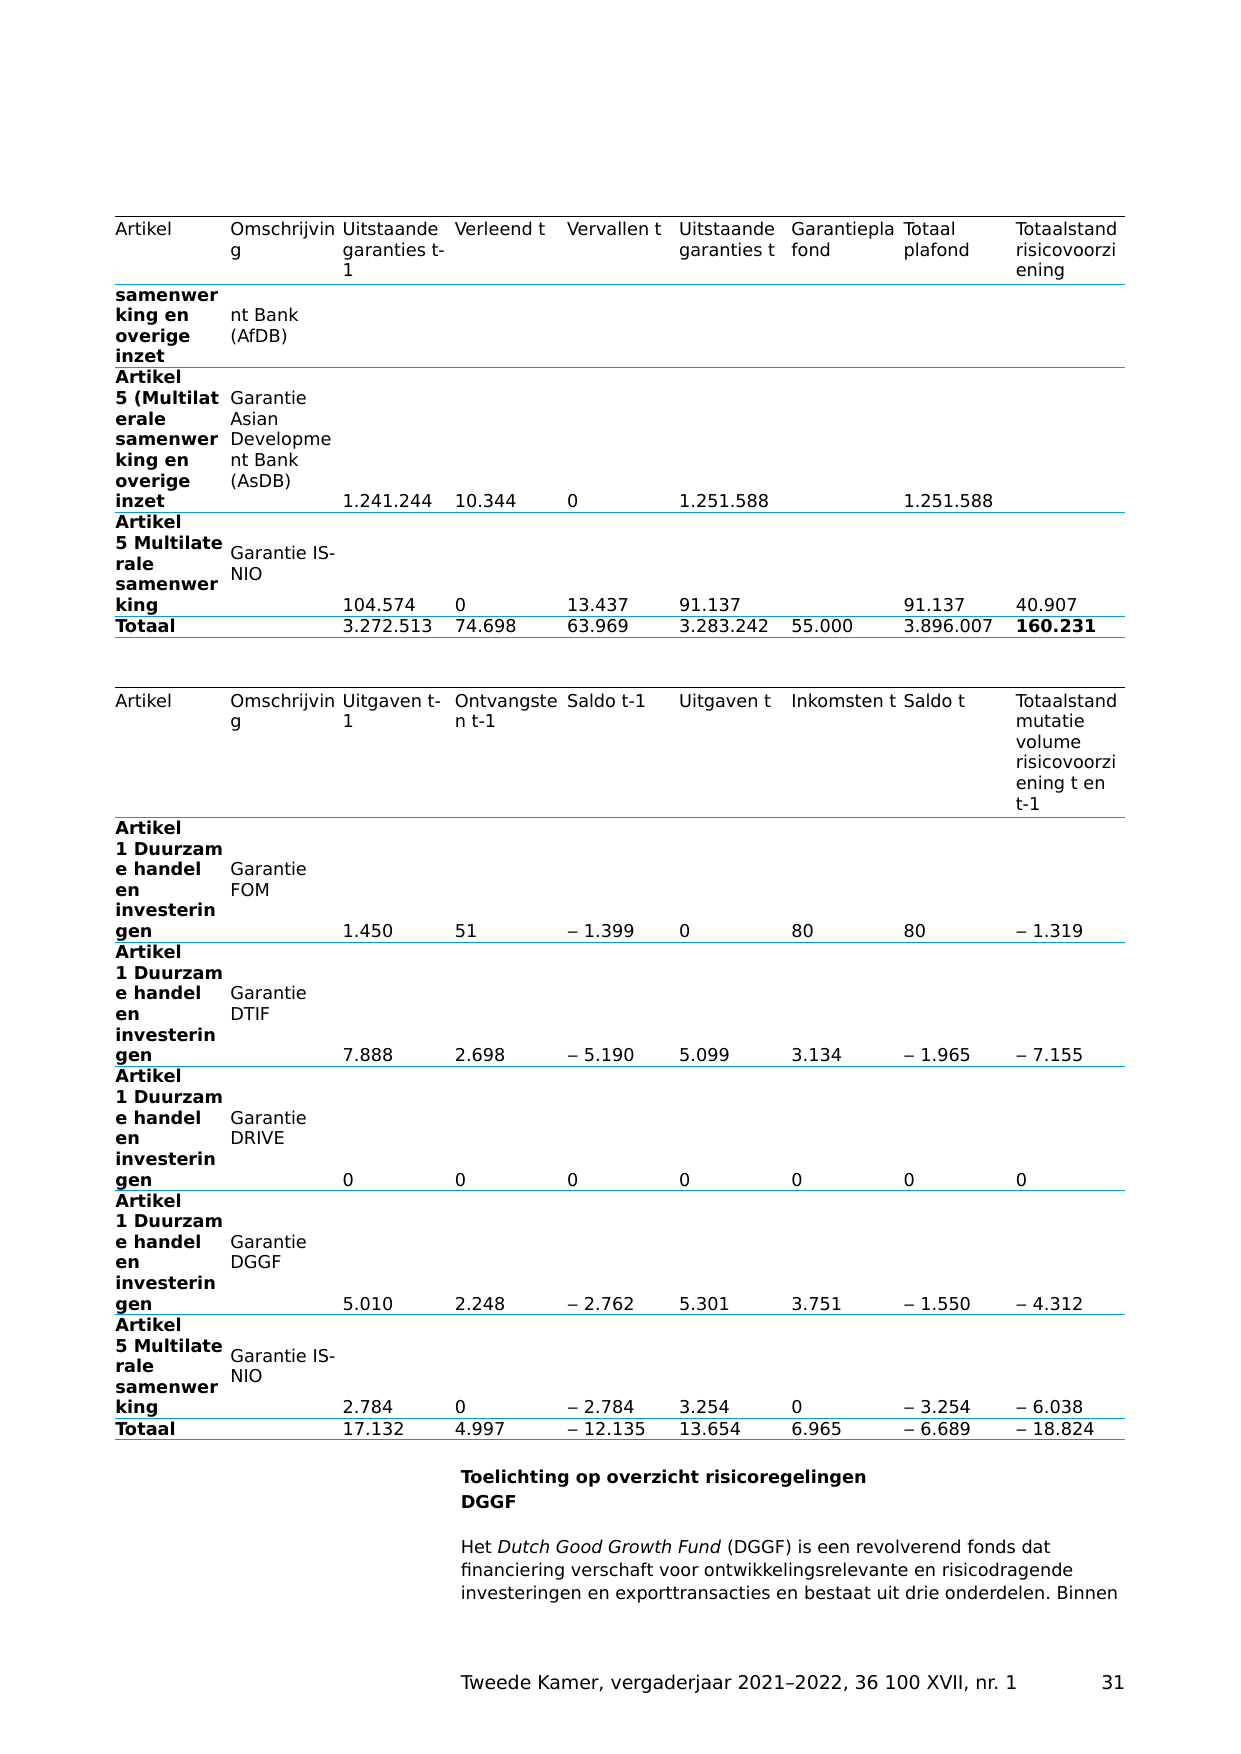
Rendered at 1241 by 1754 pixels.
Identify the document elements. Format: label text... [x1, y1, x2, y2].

table_cell [788, 513, 900, 616]
table_cell 17.132 [340, 1419, 452, 1439]
table_cell 0 [676, 818, 788, 942]
table_cell [788, 285, 900, 367]
table_cell Saldo t-1 [564, 688, 676, 817]
table_cell ‒ 6.689 [900, 1419, 1013, 1439]
table_cell 0 [788, 1315, 900, 1418]
table_cell [227, 1419, 339, 1439]
table_cell Artikel 1 Duurzame handel en investeringen [115, 943, 227, 1066]
table_cell 3.283.242 [676, 617, 788, 637]
table_cell ‒ 1.399 [564, 818, 676, 942]
table_cell 0 [452, 513, 564, 616]
table_cell ‒ 2.762 [564, 1191, 676, 1314]
table_cell 0 [900, 1067, 1013, 1190]
table_cell Totaal plafond [900, 217, 1013, 284]
table_cell Garantieplafond [788, 217, 900, 284]
table_cell [564, 285, 676, 367]
table_cell Inkomsten t [788, 688, 900, 817]
table_cell Omschrijving [227, 688, 339, 817]
table_cell Totaal [115, 617, 227, 637]
table_cell 0 [676, 1067, 788, 1190]
table_cell ‒ 5.190 [564, 943, 676, 1066]
table_cell 40.907 [1013, 513, 1125, 616]
table_cell 2.784 [340, 1315, 452, 1418]
table_cell Artikel 5 Multilaterale samenwerking [115, 513, 227, 616]
table_header Tabel 5 Overzicht uitgaven en ontvangsten garanties (bedragen x € 1.000) [115, 662, 1125, 687]
table_cell 1.251.588 [676, 368, 788, 512]
table_cell 63.969 [564, 617, 676, 637]
table_cell 0 [788, 1067, 900, 1190]
table_cell Uitgaven t-1 [340, 688, 452, 817]
table_cell 1.450 [340, 818, 452, 942]
table_cell [452, 285, 564, 367]
table_cell Vervallen t [564, 217, 676, 284]
table_cell Saldo t [900, 688, 1013, 817]
table_cell ‒ 2.784 [564, 1315, 676, 1418]
table_cell Garantie IS-NIO [227, 1315, 339, 1418]
table_cell Artikel 1 Duurzame handel en investeringen [115, 818, 227, 942]
table_cell Garantie Asian Development Bank (AsDB) [227, 368, 339, 512]
table_cell Artikel [115, 217, 227, 284]
table_cell Garantie IS-NIO [227, 513, 339, 616]
table_cell ‒ 12.135 [564, 1419, 676, 1439]
table_cell 4.997 [452, 1419, 564, 1439]
table_cell 160.231 [1013, 617, 1125, 637]
table_cell 13.437 [564, 513, 676, 616]
table_cell [788, 368, 900, 512]
table_cell [900, 285, 1013, 367]
table_cell ‒ 1.965 [900, 943, 1013, 1066]
table_cell ‒ 1.550 [900, 1191, 1013, 1314]
table_cell Garantie DTIF [227, 943, 339, 1066]
table_cell Artikel 5 (Multilaterale samenwerking en overige inzet [115, 368, 227, 512]
table_cell samenwerking en overige inzet [115, 285, 227, 367]
table_cell 104.574 [340, 513, 452, 616]
table_cell Artikel 5 Multilaterale samenwerking [115, 1315, 227, 1418]
table_cell Totaalstand risicovoorziening [1013, 217, 1125, 284]
table_cell 2.248 [452, 1191, 564, 1314]
table_cell 0 [564, 368, 676, 512]
table_cell Ontvangsten t-1 [452, 688, 564, 817]
table_cell 13.654 [676, 1419, 788, 1439]
table_cell [340, 285, 452, 367]
table_cell 3.254 [676, 1315, 788, 1418]
table_cell 3.751 [788, 1191, 900, 1314]
table_cell 1.251.588 [900, 368, 1013, 512]
table_cell 5.099 [676, 943, 788, 1066]
table_cell Totaalstand mutatie volume risicovoorziening t en t-1 [1013, 688, 1125, 817]
table_cell 3.896.007 [900, 617, 1013, 637]
table_cell Uitgaven t [676, 688, 788, 817]
table_cell Artikel 1 Duurzame handel en investeringen [115, 1067, 227, 1190]
table_cell [676, 285, 788, 367]
table_cell Garantie FOM [227, 818, 339, 942]
table_cell 1.241.244 [340, 368, 452, 512]
table_cell 91.137 [676, 513, 788, 616]
table_cell 0 [452, 1315, 564, 1418]
table_cell 80 [900, 818, 1013, 942]
table_cell 10.344 [452, 368, 564, 512]
table_cell 74.698 [452, 617, 564, 637]
table_cell 51 [452, 818, 564, 942]
table_cell Garantie DGGF [227, 1191, 339, 1314]
table_cell 0 [452, 1067, 564, 1190]
table_cell 0 [340, 1067, 452, 1190]
table_cell Omschrijving [227, 217, 339, 284]
table_cell 6.965 [788, 1419, 900, 1439]
table_cell ‒ 6.038 [1013, 1315, 1125, 1418]
table_cell 5.301 [676, 1191, 788, 1314]
table_cell ‒ 1.319 [1013, 818, 1125, 942]
table_cell Garantie DRIVE [227, 1067, 339, 1190]
table_cell Artikel 1 Duurzame handel en investeringen [115, 1191, 227, 1314]
table_cell [1013, 368, 1125, 512]
table_cell 3.272.513 [340, 617, 452, 637]
table_cell ‒ 7.155 [1013, 943, 1125, 1066]
table_cell Uitstaande garanties t [676, 217, 788, 284]
table_cell ‒ 4.312 [1013, 1191, 1125, 1314]
table_cell 3.134 [788, 943, 900, 1066]
table_cell 80 [788, 818, 900, 942]
table_cell 0 [564, 1067, 676, 1190]
table_cell ‒ 3.254 [900, 1315, 1013, 1418]
table_cell 7.888 [340, 943, 452, 1066]
table_cell Totaal [115, 1419, 227, 1439]
table_cell Artikel [115, 688, 227, 817]
table_cell [227, 617, 339, 637]
table_cell Verleend t [452, 217, 564, 284]
table_cell ‒ 18.824 [1013, 1419, 1125, 1439]
table_cell nt Bank (AfDB) [227, 285, 339, 367]
text DGGF [461, 1490, 1125, 1513]
table_cell 91.137 [900, 513, 1013, 616]
table_cell 55.000 [788, 617, 900, 637]
table_cell [1013, 285, 1125, 367]
text Het Dutch Good Growth Fund (DGGF) is een revolverend fonds dat financiering verschaft voor ontwikkelingsrelevante en risicodragende investeringen en exporttransacties en bestaat uit drie onderdelen. Binnen [461, 1536, 1125, 1604]
table_cell Uitstaande garanties t-1 [340, 217, 452, 284]
table_cell 2.698 [452, 943, 564, 1066]
text Toelichting op overzicht risicoregelingen [461, 1465, 1125, 1488]
table_cell 0 [1013, 1067, 1125, 1190]
table_cell 5.010 [340, 1191, 452, 1314]
table_header Tabel 4 Overzicht verstrekte garanties (bedragen x € 1.000) [115, 191, 1125, 216]
